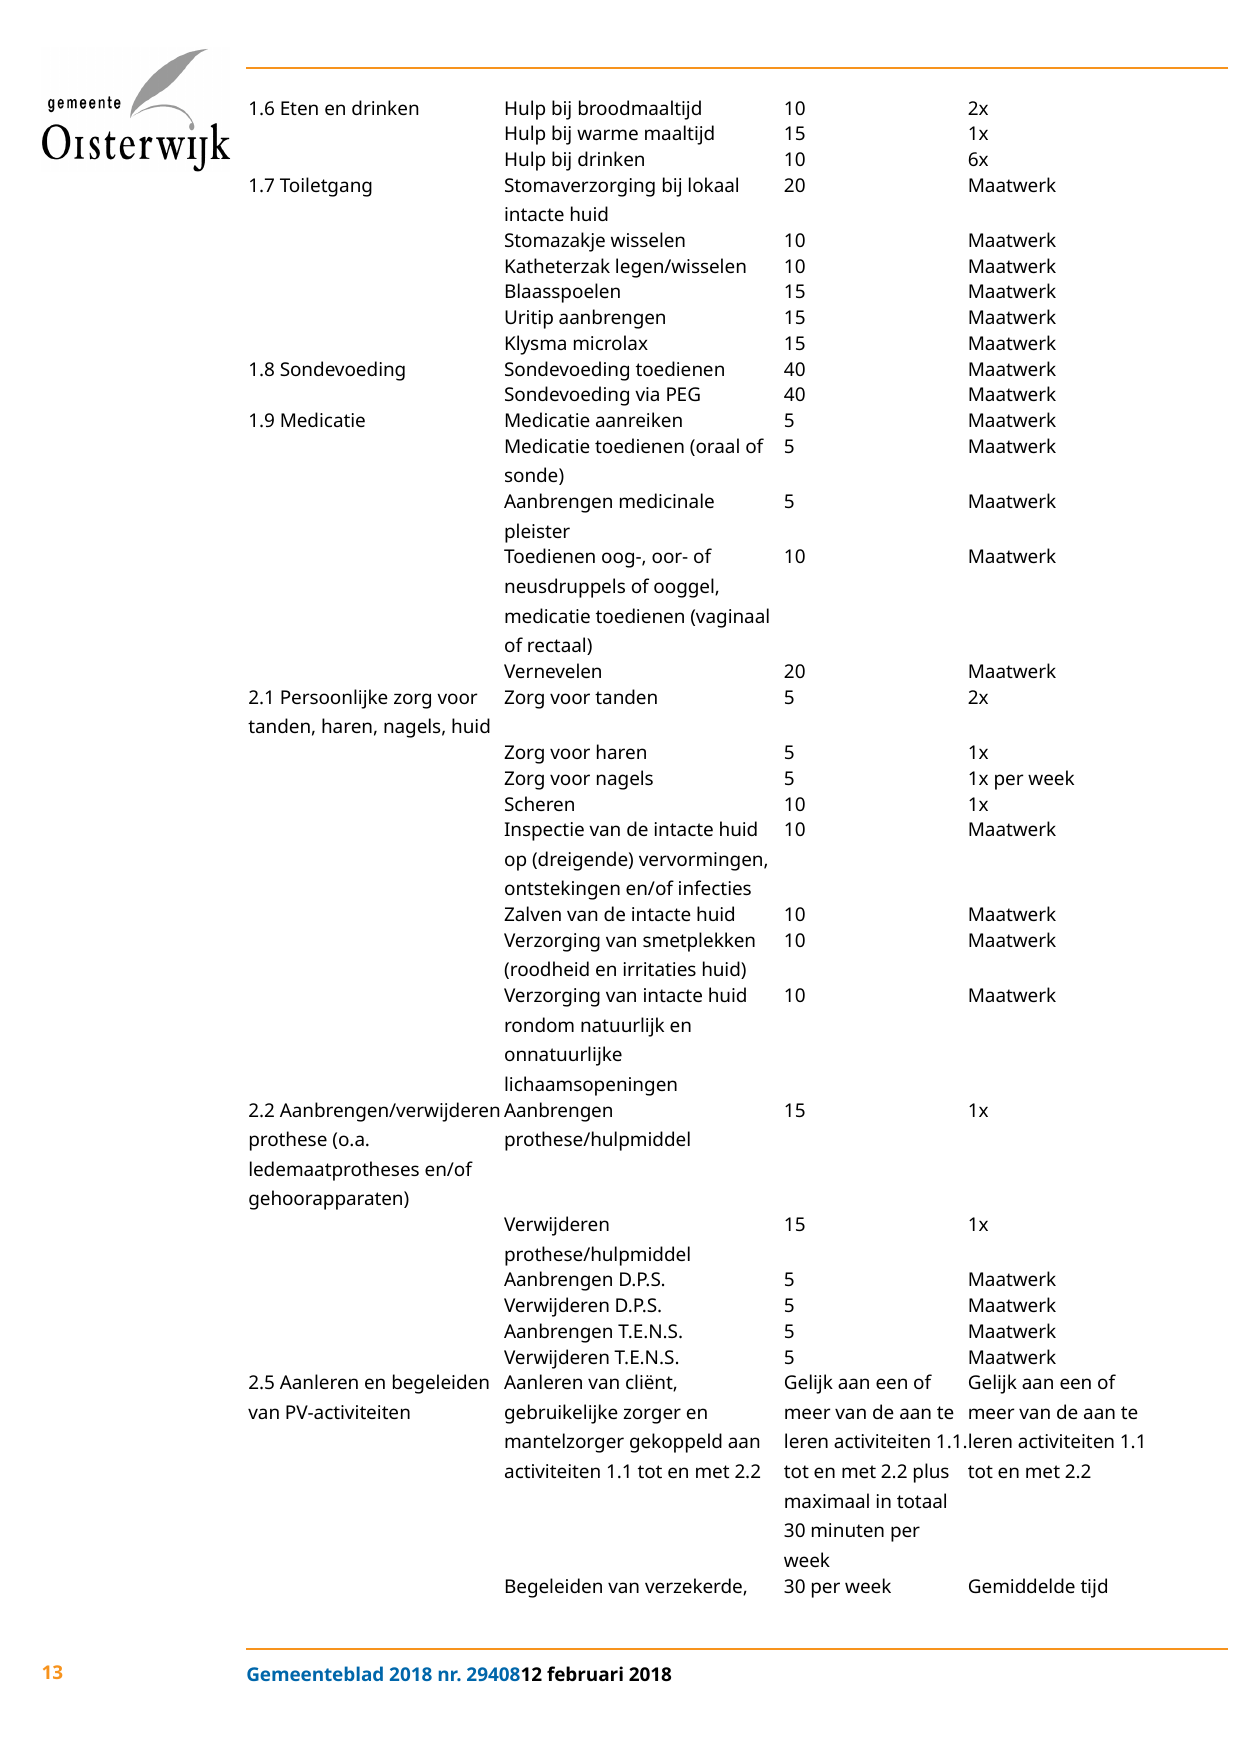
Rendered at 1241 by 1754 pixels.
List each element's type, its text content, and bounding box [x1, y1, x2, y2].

table_cell 10 [784, 983, 968, 1097]
table_cell 1x [968, 1211, 1152, 1267]
table_cell 5 [784, 1267, 968, 1292]
table_cell 5 [784, 433, 968, 488]
table_cell 1x [968, 121, 1152, 146]
table_cell [248, 1293, 504, 1318]
table_cell Toedienen oog-, oor- of neusdruppels of ooggel, medicatie toedienen (vaginaal of rectaal) [504, 544, 784, 658]
table_cell Maatwerk [968, 927, 1152, 982]
table_cell Maatwerk [968, 901, 1152, 927]
table_cell Verwijderen prothese/hulpmiddel [504, 1211, 784, 1267]
table_cell Maatwerk [968, 305, 1152, 330]
table_cell 1.8 Sondevoeding [248, 356, 504, 382]
table_cell Gemiddelde tijd [968, 1573, 1152, 1598]
table_cell 2x [968, 684, 1152, 739]
table_cell Hulp bij drinken [504, 146, 784, 172]
table_cell [248, 1318, 504, 1344]
table_cell 2x [968, 95, 1152, 121]
table_cell 5 [784, 489, 968, 544]
table_cell 10 [784, 227, 968, 253]
table_cell 5 [784, 408, 968, 433]
table_cell [248, 330, 504, 356]
table_cell [248, 146, 504, 172]
table_cell Begeleiden van verzekerde, [504, 1573, 784, 1598]
table_cell 20 [784, 172, 968, 227]
table_cell Aanleren van cliënt, gebruikelijke zorger en mantelzorger gekoppeld aan activiteiten 1.1 tot en met 2.2 [504, 1370, 784, 1573]
table_cell Maatwerk [968, 489, 1152, 544]
table_cell Medicatie toedienen (oraal of sonde) [504, 433, 784, 488]
table_cell [248, 1267, 504, 1292]
table_cell [248, 901, 504, 927]
table_cell Uritip aanbrengen [504, 305, 784, 330]
table_cell Zorg voor nagels [504, 765, 784, 791]
table_cell [248, 121, 504, 146]
table_cell 30 per week [784, 1573, 968, 1598]
table_cell 15 [784, 1211, 968, 1267]
table_cell 1.6 Eten en drinken [248, 95, 504, 121]
table_cell 10 [784, 95, 968, 121]
table_cell 40 [784, 382, 968, 407]
table_cell Gelijk aan een of meer van de aan te leren activiteiten 1.1. tot en met 2.2 plus maximaal in totaal 30 minuten per week [784, 1370, 968, 1573]
table_cell Maatwerk [968, 433, 1152, 488]
table_cell [248, 253, 504, 279]
table_cell Vernevelen [504, 658, 784, 684]
table_cell Maatwerk [968, 253, 1152, 279]
table_cell Maatwerk [968, 356, 1152, 382]
table_cell 10 [784, 927, 968, 982]
table_cell Maatwerk [968, 330, 1152, 356]
table_cell 6x [968, 146, 1152, 172]
table_cell [248, 739, 504, 765]
table_cell 15 [784, 1097, 968, 1211]
table_cell [248, 983, 504, 1097]
table_cell [248, 816, 504, 901]
table_cell 5 [784, 739, 968, 765]
table_cell [248, 382, 504, 407]
table_cell Maatwerk [968, 1318, 1152, 1344]
table_cell Inspectie van de intacte huid op (dreigende) vervormingen, ontstekingen en/of infecties [504, 816, 784, 901]
table_cell 1.9 Medicatie [248, 408, 504, 433]
table_cell Sondevoeding toedienen [504, 356, 784, 382]
table_cell Maatwerk [968, 544, 1152, 658]
table_cell [248, 544, 504, 658]
table_cell 15 [784, 279, 968, 304]
table_cell [248, 1573, 504, 1598]
table_cell 2.5 Aanleren en begeleiden van PV-activiteiten [248, 1370, 504, 1573]
table_cell [248, 433, 504, 488]
table_cell 5 [784, 684, 968, 739]
table_cell 1x [968, 791, 1152, 816]
picture [41, 47, 231, 172]
table_cell Maatwerk [968, 408, 1152, 433]
table_cell [248, 227, 504, 253]
table_cell Stomaverzorging bij lokaal intacte huid [504, 172, 784, 227]
table_cell Aanbrengen prothese/hulpmiddel [504, 1097, 784, 1211]
table_cell 1x [968, 1097, 1152, 1211]
table_cell Maatwerk [968, 172, 1152, 227]
table_cell Verzorging van smetplekken (roodheid en irritaties huid) [504, 927, 784, 982]
table_cell 20 [784, 658, 968, 684]
table_cell 10 [784, 816, 968, 901]
table_cell Zorg voor haren [504, 739, 784, 765]
table_cell 1.7 Toiletgang [248, 172, 504, 227]
table_cell Hulp bij warme maaltijd [504, 121, 784, 146]
table_cell Maatwerk [968, 816, 1152, 901]
table_cell 15 [784, 305, 968, 330]
table_cell [248, 1344, 504, 1369]
table_cell Maatwerk [968, 227, 1152, 253]
table_cell Medicatie aanreiken [504, 408, 784, 433]
table_cell 10 [784, 901, 968, 927]
table_cell 2.2 Aanbrengen/verwijderen prothese (o.a. ledemaatprotheses en/of gehoorapparaten) [248, 1097, 504, 1211]
table_cell 10 [784, 146, 968, 172]
table_cell 10 [784, 253, 968, 279]
table_cell Zorg voor tanden [504, 684, 784, 739]
table_cell Verwijderen T.E.N.S. [504, 1344, 784, 1369]
table_cell Gelijk aan een of meer van de aan te leren activiteiten 1.1 tot en met 2.2 [968, 1370, 1152, 1573]
table_cell Klysma microlax [504, 330, 784, 356]
table_cell [248, 765, 504, 791]
table_cell Aanbrengen medicinale pleister [504, 489, 784, 544]
table_cell Verzorging van intacte huid rondom natuurlijk en onnatuurlijke lichaamsopeningen [504, 983, 784, 1097]
table_cell 2.1 Persoonlijke zorg voor tanden, haren, nagels, huid [248, 684, 504, 739]
table_cell Blaasspoelen [504, 279, 784, 304]
table_cell 5 [784, 765, 968, 791]
table_cell Sondevoeding via PEG [504, 382, 784, 407]
table_cell 5 [784, 1318, 968, 1344]
table_cell Maatwerk [968, 1344, 1152, 1369]
table_cell Verwijderen D.P.S. [504, 1293, 784, 1318]
table_cell 15 [784, 330, 968, 356]
table_cell 10 [784, 791, 968, 816]
table_cell 10 [784, 544, 968, 658]
table_cell Maatwerk [968, 1293, 1152, 1318]
table_cell Maatwerk [968, 382, 1152, 407]
table_cell 5 [784, 1344, 968, 1369]
table_cell [248, 927, 504, 982]
table_cell 1x [968, 739, 1152, 765]
table_cell Zalven van de intacte huid [504, 901, 784, 927]
table_cell Katheterzak legen/wisselen [504, 253, 784, 279]
table_cell Aanbrengen T.E.N.S. [504, 1318, 784, 1344]
table_cell Stomazakje wisselen [504, 227, 784, 253]
table_cell Maatwerk [968, 1267, 1152, 1292]
table_cell [248, 279, 504, 304]
table_cell [248, 305, 504, 330]
table_cell Maatwerk [968, 658, 1152, 684]
table_cell [248, 1211, 504, 1267]
table_cell [248, 658, 504, 684]
table_cell 1x per week [968, 765, 1152, 791]
table_cell Maatwerk [968, 983, 1152, 1097]
table_cell Aanbrengen D.P.S. [504, 1267, 784, 1292]
table_cell 40 [784, 356, 968, 382]
table_cell 5 [784, 1293, 968, 1318]
table_cell [248, 489, 504, 544]
table_cell Scheren [504, 791, 784, 816]
table_cell Maatwerk [968, 279, 1152, 304]
table_cell 15 [784, 121, 968, 146]
table_cell [248, 791, 504, 816]
table_cell Hulp bij broodmaaltijd [504, 95, 784, 121]
